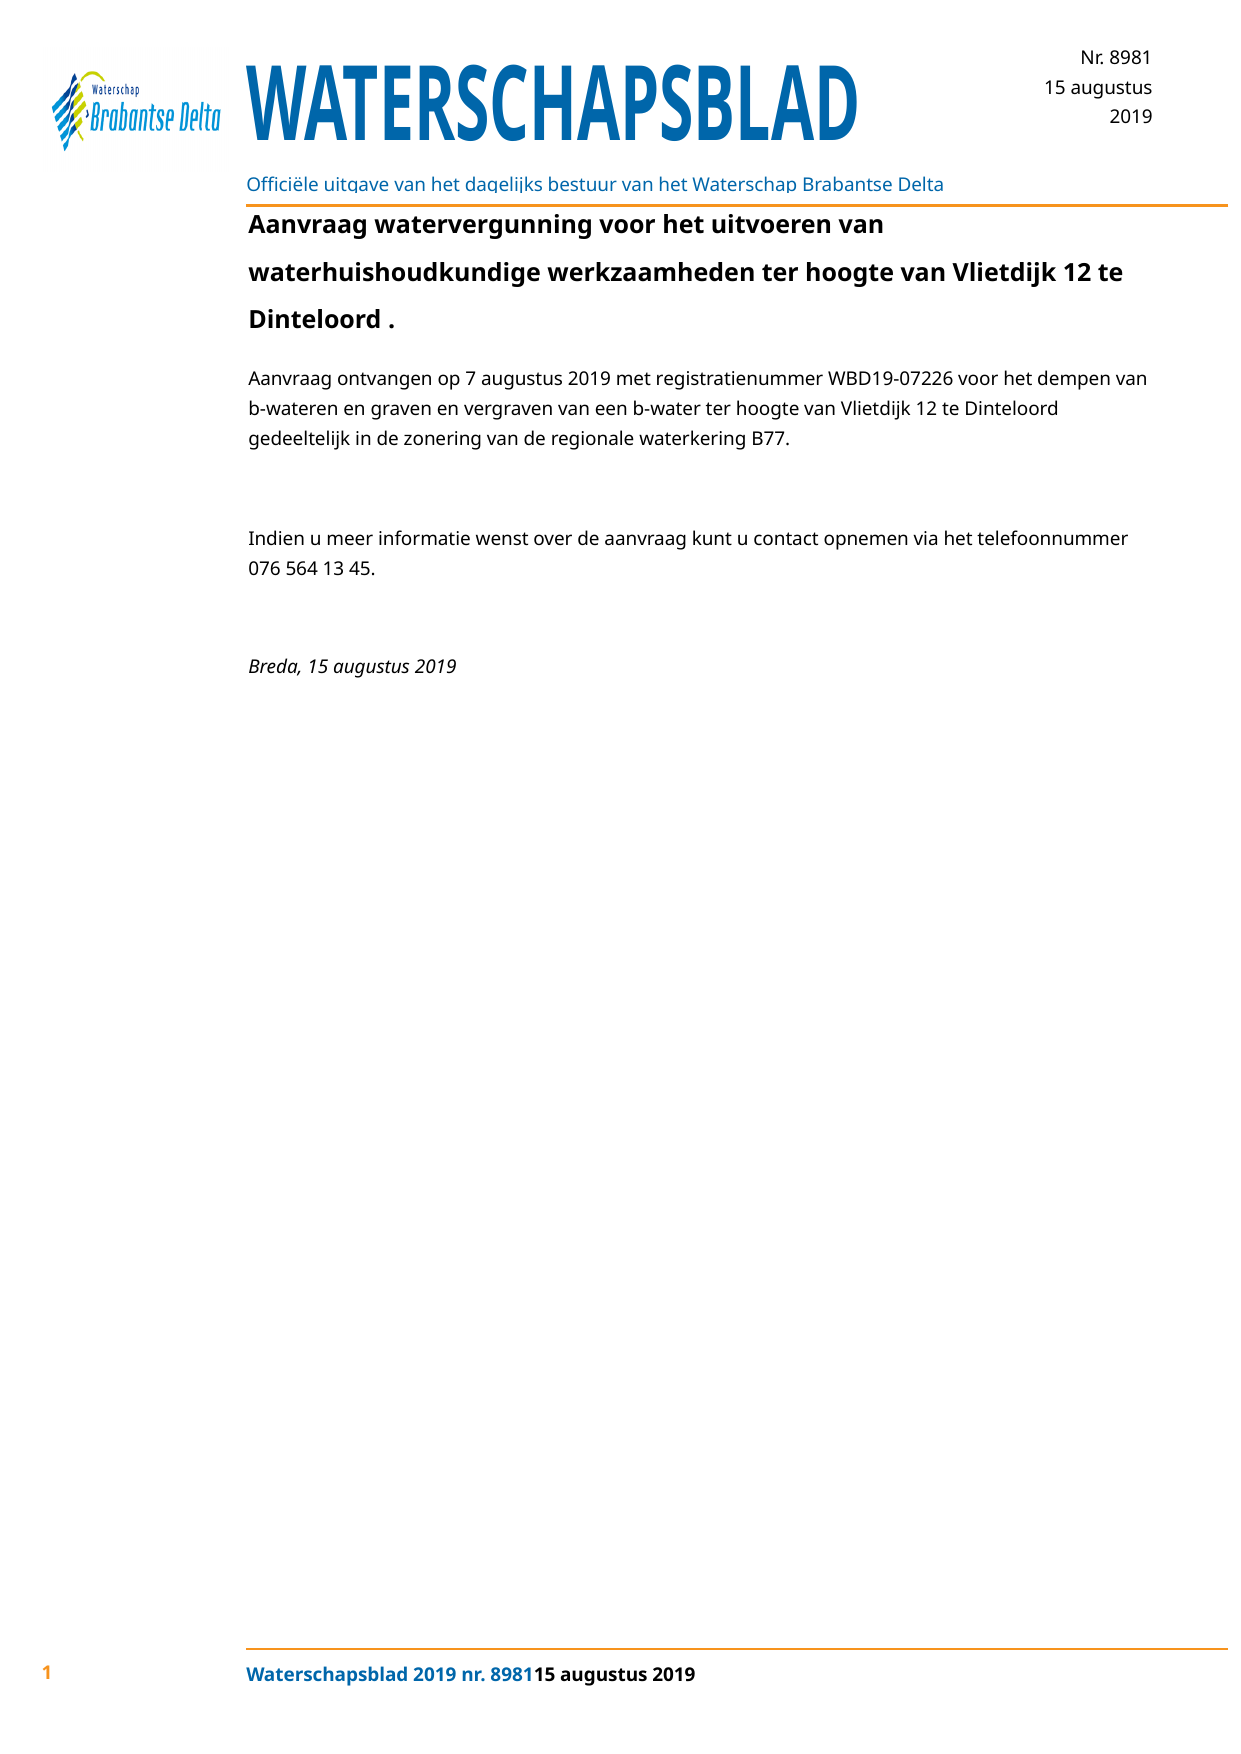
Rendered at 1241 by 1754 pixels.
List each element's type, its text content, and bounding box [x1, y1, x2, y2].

text Aanvraag watervergunning voor het uitvoeren van waterhuishoudkundige werkzaamheden ter hoogte van Vlietdijk 12 te Dinteloord . [248, 207, 1152, 336]
picture [41, 47, 231, 172]
text Breda, 15 augustus 2019 [248, 653, 1152, 679]
text Indien u meer informatie wenst over de aanvraag kunt u contact opnemen via het telefoonnummer 076 564 13 45. [248, 526, 1152, 581]
text Aanvraag ontvangen op 7 augustus 2019 met registratienummer WBD19-07226 voor het dempen van b-wateren en graven en vergraven van een b-water ter hoogte van Vlietdijk 12 te Dinteloord gedeeltelijk in de zonering van de regionale waterkering B77. [248, 366, 1152, 450]
